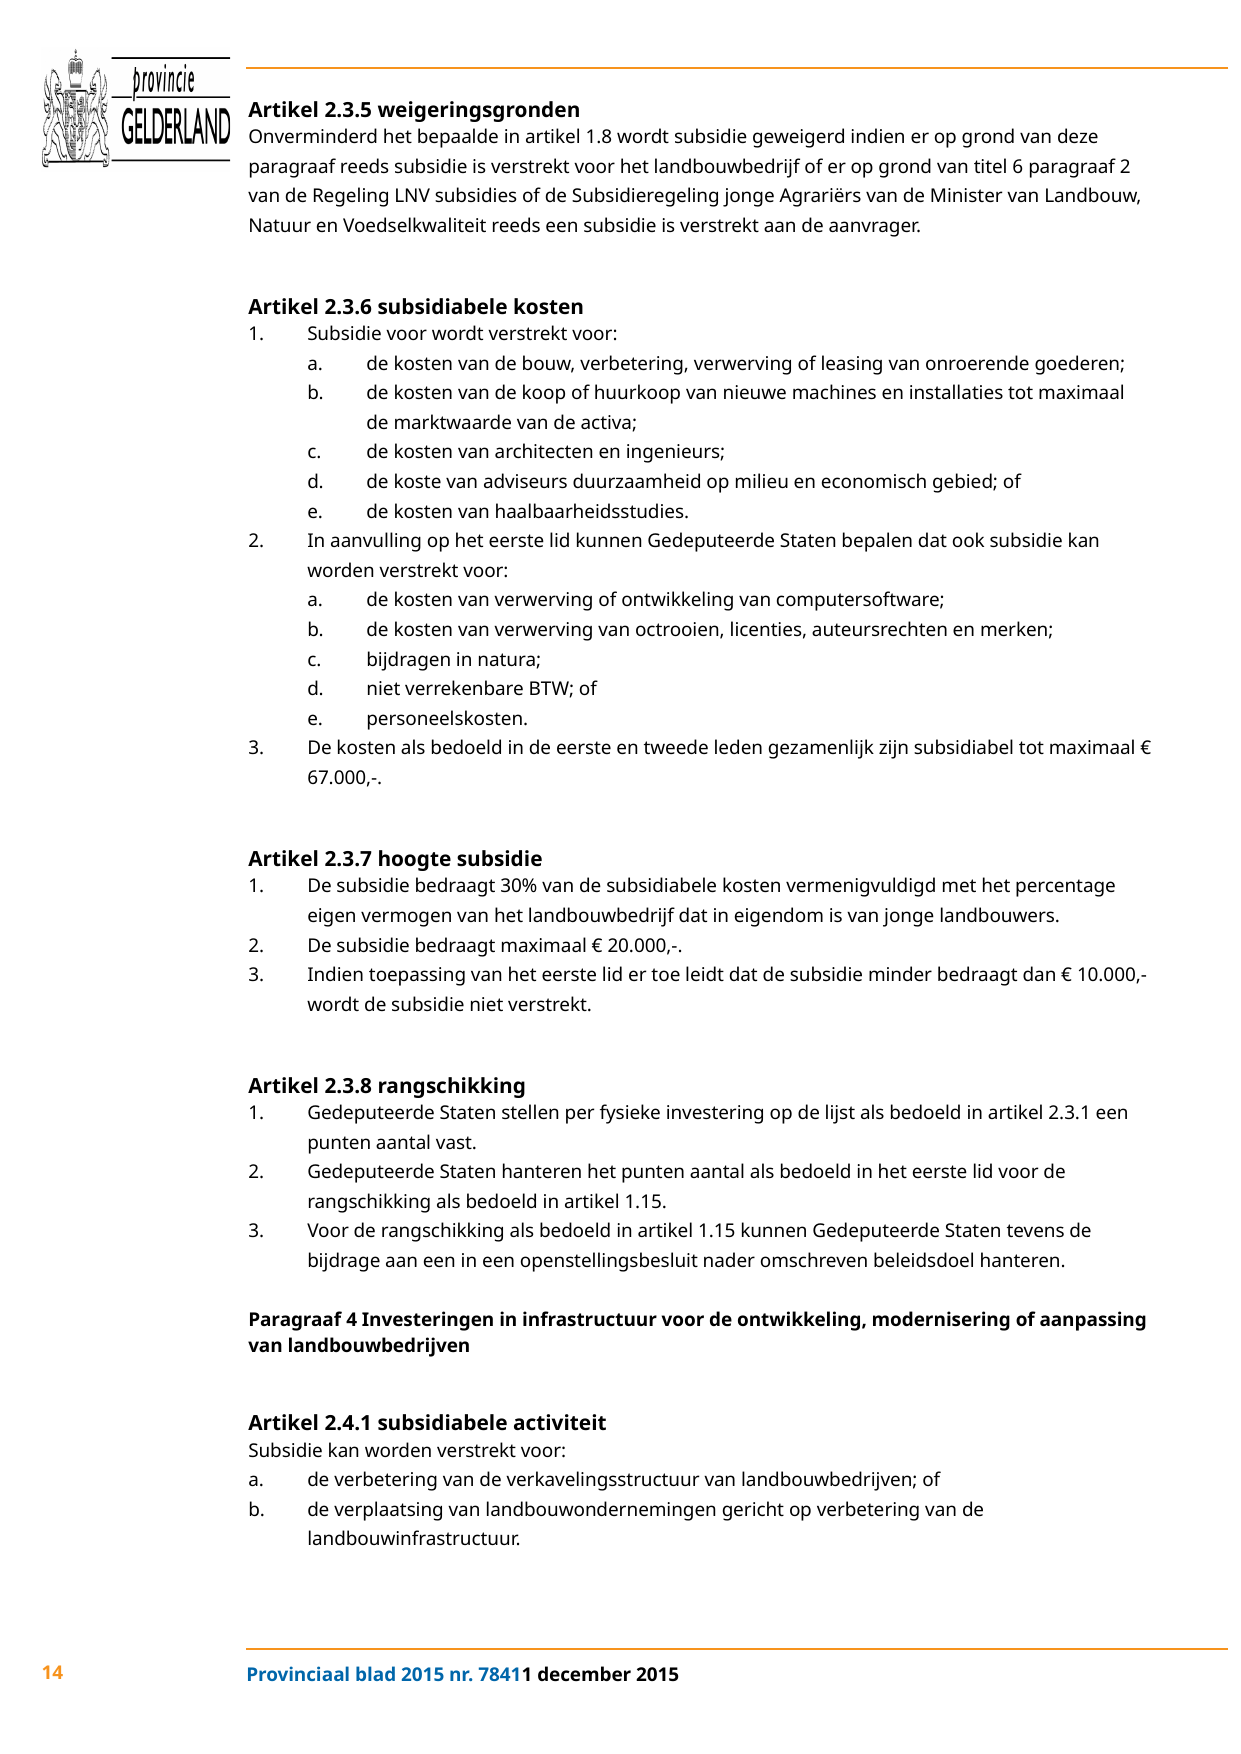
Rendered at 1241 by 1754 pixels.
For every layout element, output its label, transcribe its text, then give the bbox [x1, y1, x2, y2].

list de kosten van de bouw, verbetering, verwerving of leasing van onroerende goederen; [307, 350, 1152, 376]
text Onverminderd het bepaalde in artikel 1.8 wordt subsidie geweigerd indien er op grond van deze paragraaf reeds subsidie is verstrekt voor het landbouwbedrijf of er op grond van titel 6 paragraaf 2 van de Regeling LNV subsidies of de Subsidieregeling jonge Agrariërs van de Minister van Landbouw, Natuur en Voedselkwaliteit reeds een subsidie is verstrekt aan de aanvrager. [248, 123, 1152, 238]
list Voor de rangschikking als bedoeld in artikel 1.15 kunnen Gedeputeerde Staten tevens de bijdrage aan een in een openstellingsbesluit nader omschreven beleidsdoel hanteren. [248, 1218, 1152, 1273]
list De kosten als bedoeld in de eerste en tweede leden gezamenlijk zijn subsidiabel tot maximaal € 67.000,-. [248, 734, 1152, 790]
list De subsidie bedraagt maximaal € 20.000,-. [248, 932, 1152, 957]
list de kosten van architecten en ingenieurs; [307, 439, 1152, 464]
list de verplaatsing van landbouwondernemingen gericht op verbetering van de landbouwinfrastructuur. [248, 1496, 1152, 1551]
text Artikel 2.3.6 subsidiabele kosten [248, 292, 1152, 320]
picture [41, 47, 231, 172]
list de koste van adviseurs duurzaamheid op milieu en economisch gebied; of [307, 468, 1152, 494]
text Artikel 2.3.8 rangschikking [248, 1071, 1152, 1099]
list de kosten van haalbaarheidsstudies. [307, 498, 1152, 524]
list Indien toepassing van het eerste lid er toe leidt dat de subsidie minder bedraagt dan € 10.000,- wordt de subsidie niet verstrekt. [248, 961, 1152, 1017]
list Gedeputeerde Staten stellen per fysieke investering op de lijst als bedoeld in artikel 2.3.1 een punten aantal vast. [248, 1099, 1152, 1155]
list De subsidie bedraagt 30% van de subsidiabele kosten vermenigvuldigd met het percentage eigen vermogen van het landbouwbedrijf dat in eigendom is van jonge landbouwers. [248, 873, 1152, 928]
list personeelskosten. [307, 705, 1152, 731]
list de kosten van de koop of huurkoop van nieuwe machines en installaties tot maximaal de marktwaarde van de activa; [307, 379, 1152, 435]
text Paragraaf 4 Investeringen in infrastructuur voor de ontwikkeling, modernisering of aanpassing van landbouwbedrijven [248, 1306, 1152, 1358]
text Subsidie kan worden verstrekt voor: [248, 1437, 1152, 1462]
list bijdragen in natura; [307, 646, 1152, 672]
list de verbetering van de verkavelingsstructuur van landbouwbedrijven; of [248, 1466, 1152, 1492]
text Artikel 2.3.7 hoogte subsidie [248, 844, 1152, 873]
list In aanvulling op het eerste lid kunnen Gedeputeerde Staten bepalen dat ook subsidie kan worden verstrekt voor: [248, 527, 1152, 583]
text Artikel 2.4.1 subsidiabele activiteit [248, 1408, 1152, 1437]
text Artikel 2.3.5 weigeringsgronden [248, 95, 1152, 123]
list de kosten van verwerving of ontwikkeling van computersoftware; [307, 587, 1152, 612]
list de kosten van verwerving van octrooien, licenties, auteursrechten en merken; [307, 616, 1152, 642]
list Subsidie voor wordt verstrekt voor: [248, 320, 1152, 346]
list niet verrekenbare BTW; of [307, 675, 1152, 701]
list Gedeputeerde Staten hanteren het punten aantal als bedoeld in het eerste lid voor de rangschikking als bedoeld in artikel 1.15. [248, 1158, 1152, 1214]
